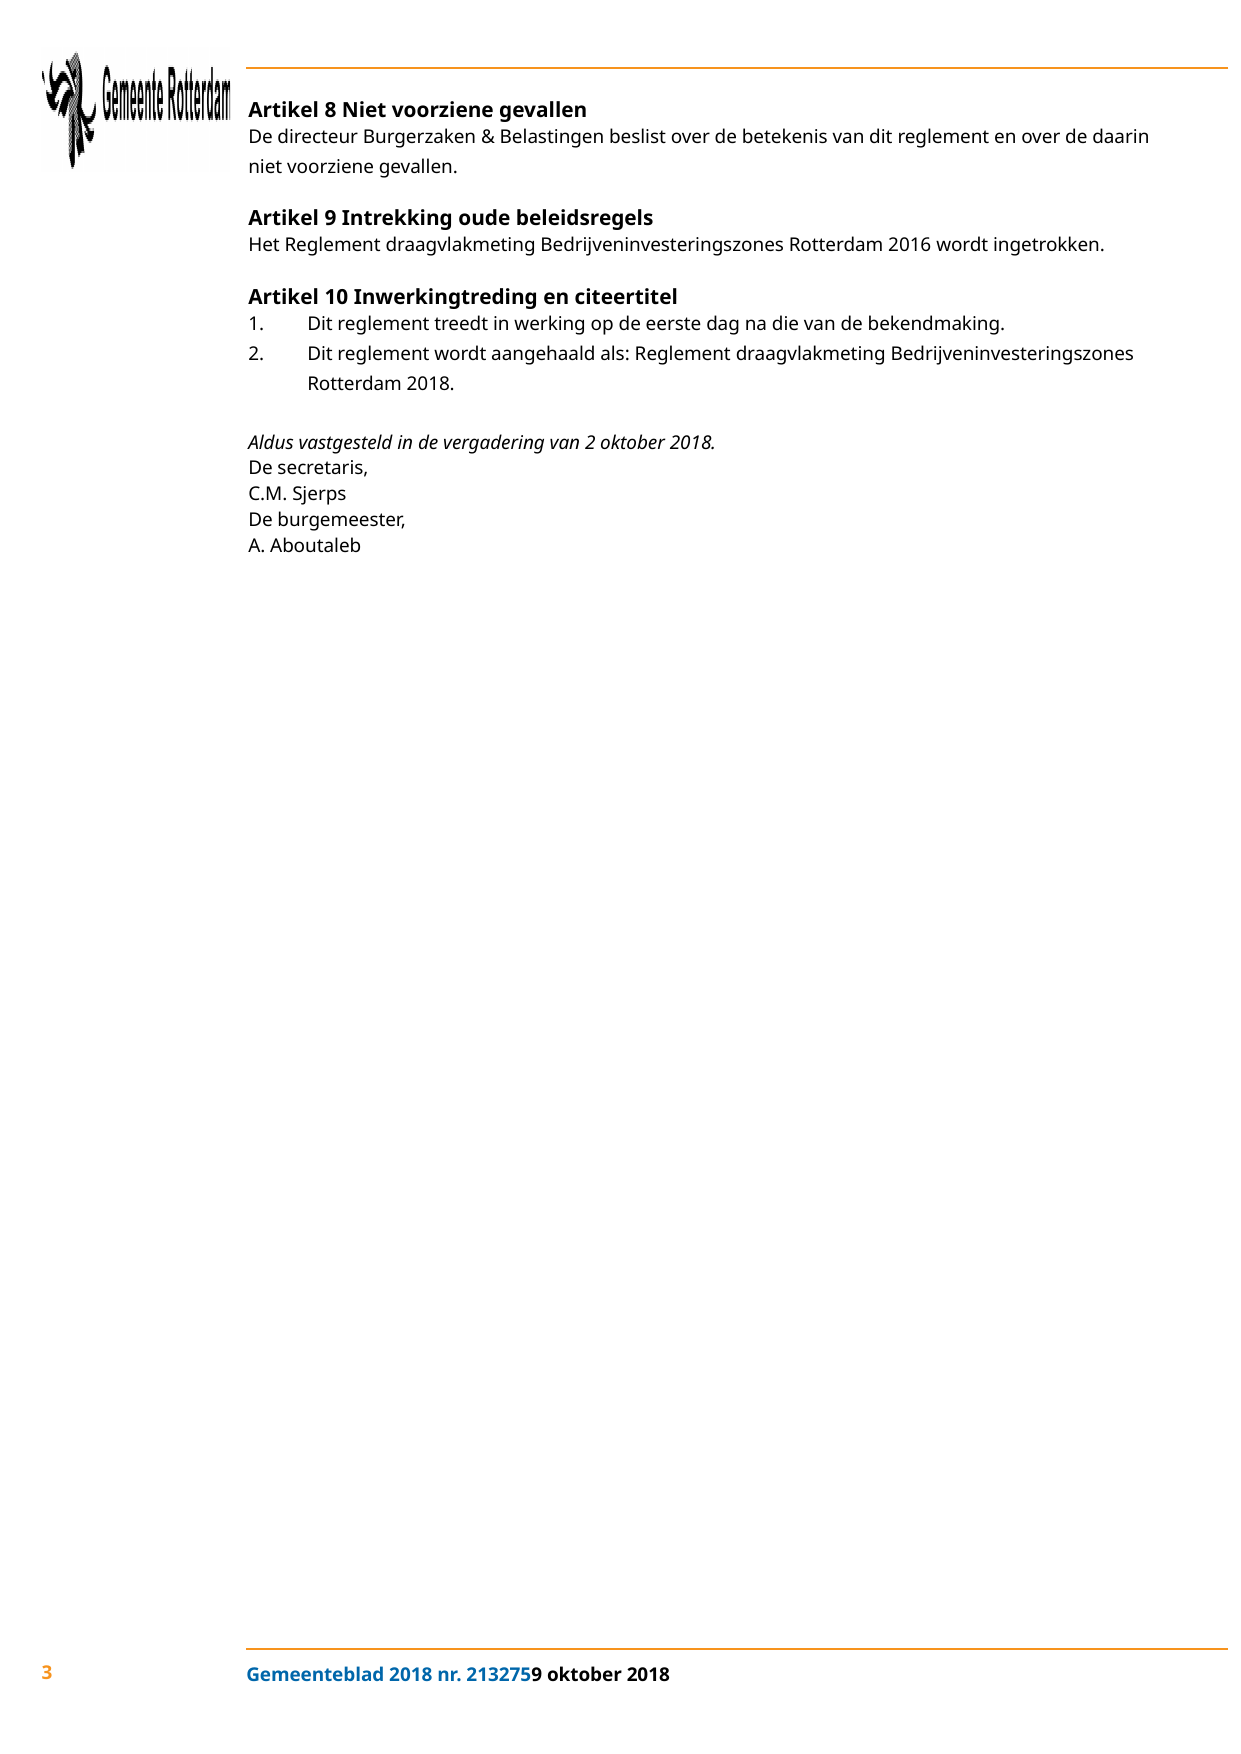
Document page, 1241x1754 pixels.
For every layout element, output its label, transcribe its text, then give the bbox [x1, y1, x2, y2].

picture [41, 47, 231, 172]
text De directeur Burgerzaken & Belastingen beslist over de betekenis van dit reglement en over de daarin niet voorziene gevallen. [248, 123, 1152, 178]
text Artikel 10 Inwerkingtreding en citeertitel [248, 282, 1152, 311]
list Dit reglement treedt in werking op de eerste dag na die van de bekendmaking. [248, 311, 1152, 336]
text Artikel 8 Niet voorziene gevallen [248, 95, 1152, 123]
text Aldus vastgesteld in de vergadering van 2 oktober 2018. [248, 429, 1152, 454]
text C.M. Sjerps [248, 480, 1152, 506]
text De burgemeester, [248, 506, 1152, 532]
text A. Aboutaleb [248, 532, 1152, 557]
text Het Reglement draagvlakmeting Bedrijveninvesteringszones Rotterdam 2016 wordt ingetrokken. [248, 232, 1152, 257]
text Artikel 9 Intrekking oude beleidsregels [248, 203, 1152, 232]
text De secretaris, [248, 454, 1152, 480]
list Dit reglement wordt aangehaald als: Reglement draagvlakmeting Bedrijveninvesteringszones Rotterdam 2018. [248, 340, 1152, 395]
